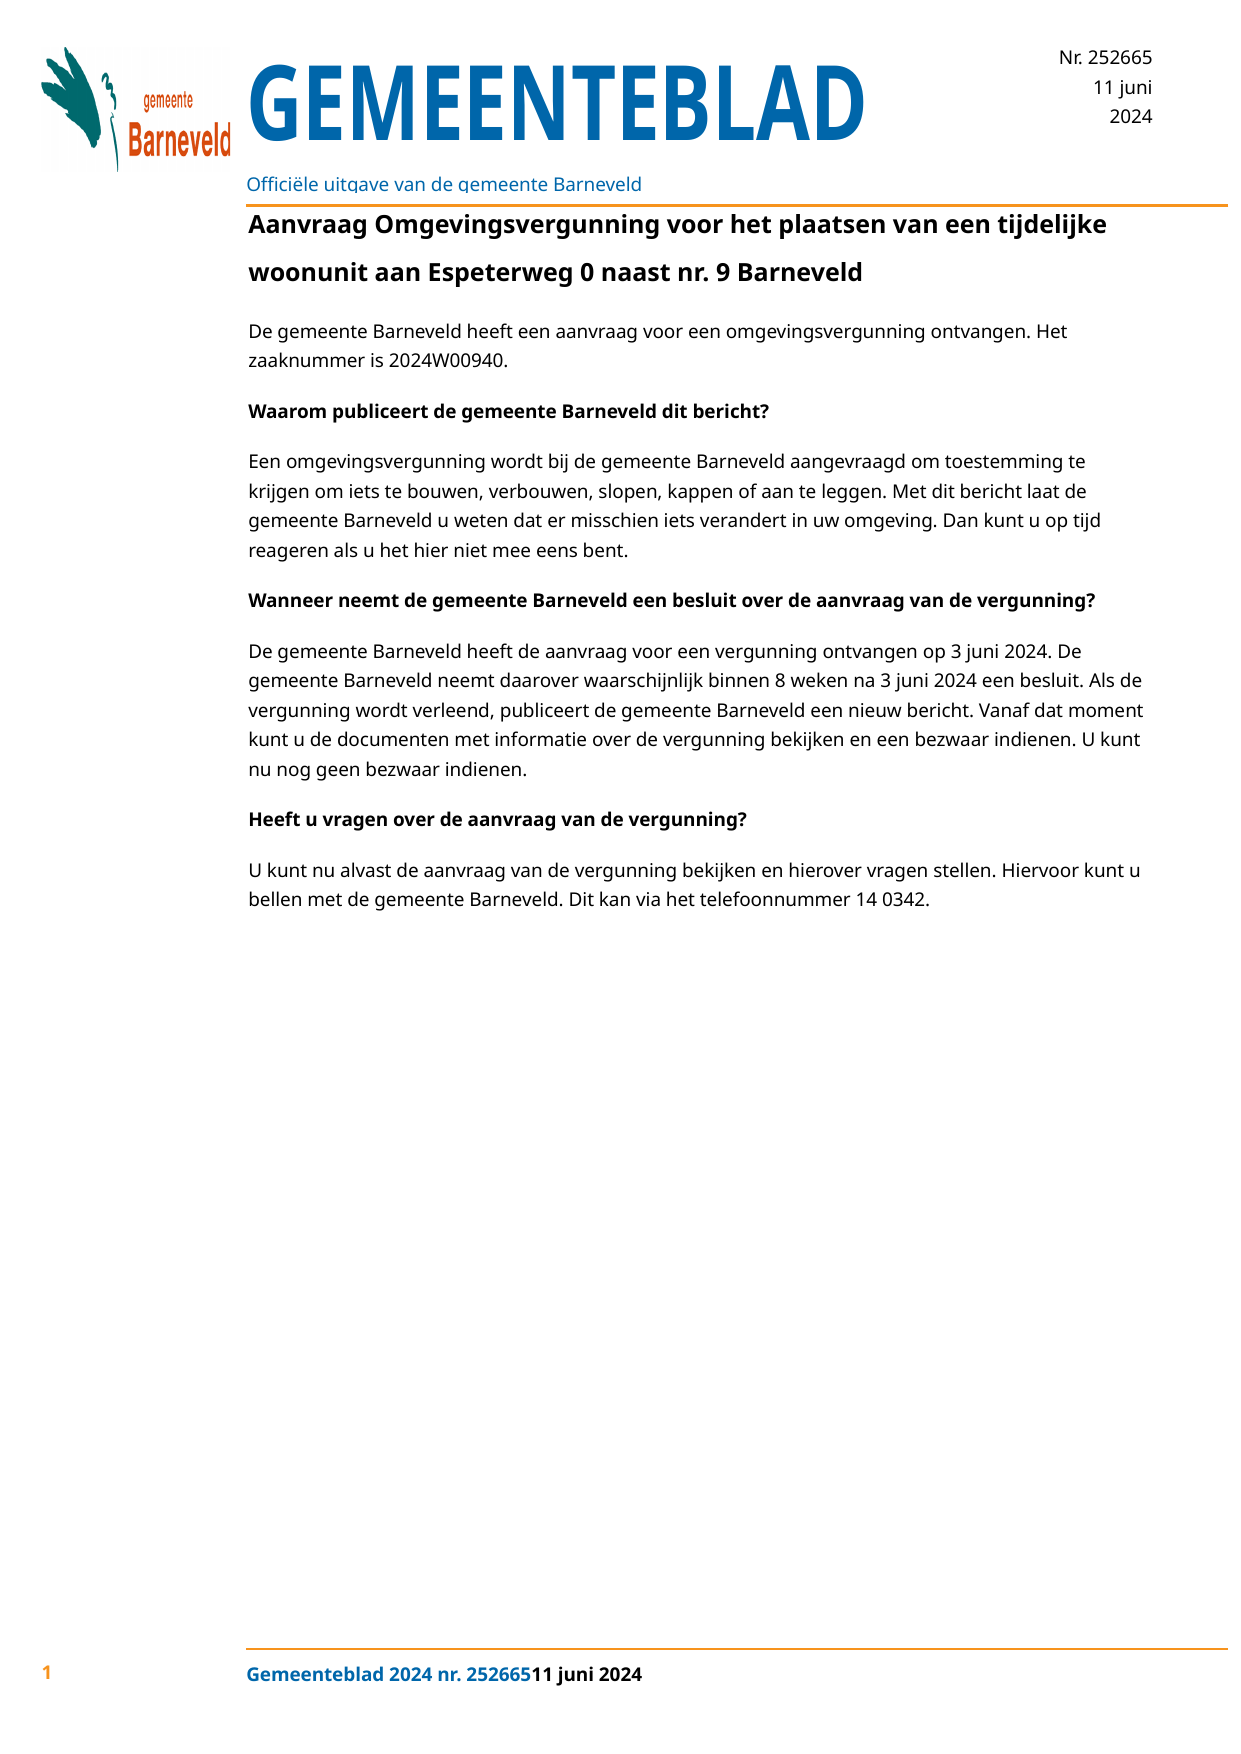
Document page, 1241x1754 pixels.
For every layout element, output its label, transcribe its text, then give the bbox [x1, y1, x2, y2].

text Wanneer neemt de gemeente Barneveld een besluit over de aanvraag van de vergunning? [248, 587, 1152, 613]
text Waarom publiceert de gemeente Barneveld dit bericht? [248, 398, 1152, 424]
text Heeft u vragen over de aanvraag van de vergunning? [248, 807, 1152, 832]
picture [41, 47, 231, 172]
text De gemeente Barneveld heeft de aanvraag voor een vergunning ontvangen op 3 juni 2024. De gemeente Barneveld neemt daarover waarschijnlijk binnen 8 weken na 3 juni 2024 een besluit. Als de vergunning wordt verleend, publiceert de gemeente Barneveld een nieuw bericht. Vanaf dat moment kunt u de documenten met informatie over de vergunning bekijken en een bezwaar indienen. U kunt nu nog geen bezwaar indienen. [248, 638, 1152, 782]
text U kunt nu alvast de aanvraag van de vergunning bekijken en hierover vragen stellen. Hiervoor kunt u bellen met de gemeente Barneveld. Dit kan via het telefoonnummer 14 0342. [248, 857, 1152, 912]
text Een omgevingsvergunning wordt bij de gemeente Barneveld aangevraagd om toestemming te krijgen om iets te bouwen, verbouwen, slopen, kappen of aan te leggen. Met dit bericht laat de gemeente Barneveld u weten dat er misschien iets verandert in uw omgeving. Dan kunt u op tijd reageren als u het hier niet mee eens bent. [248, 448, 1152, 563]
text De gemeente Barneveld heeft een aanvraag voor een omgevingsvergunning ontvangen. Het zaaknummer is 2024W00940. [248, 318, 1152, 373]
text Aanvraag Omgevingsvergunning voor het plaatsen van een tijdelijke woonunit aan Espeterweg 0 naast nr. 9 Barneveld [248, 207, 1152, 288]
